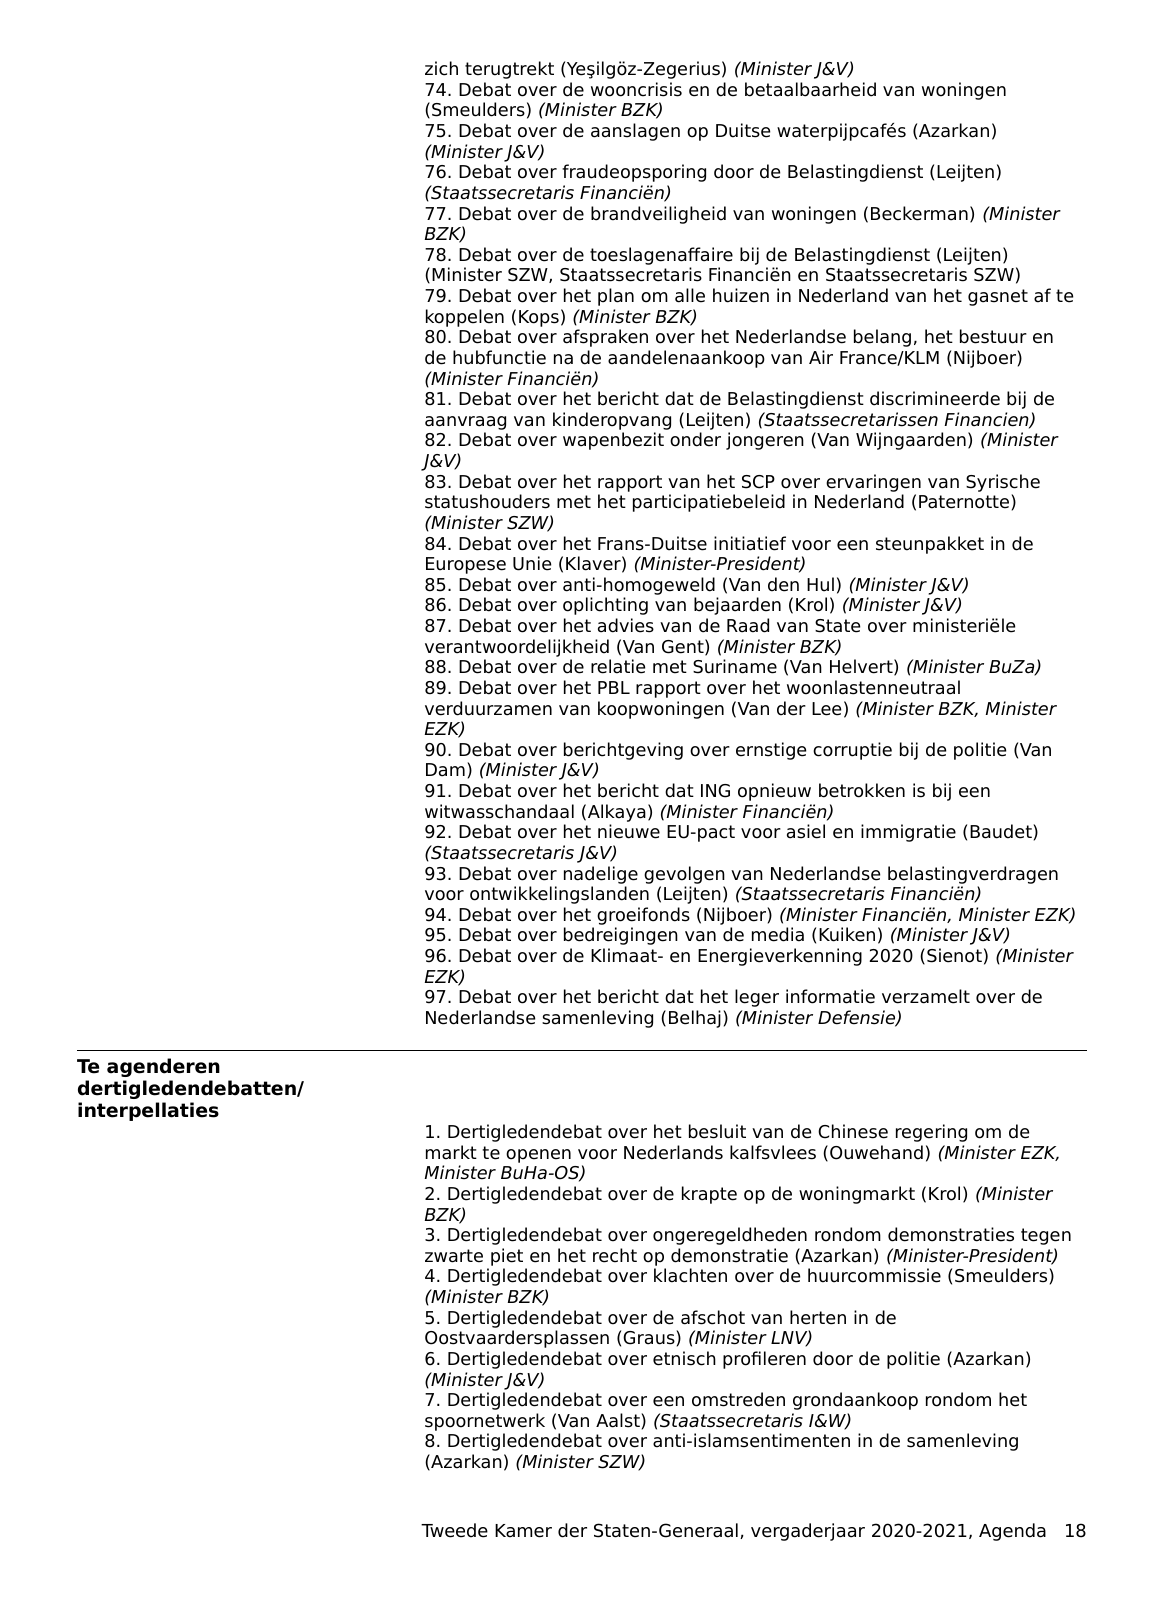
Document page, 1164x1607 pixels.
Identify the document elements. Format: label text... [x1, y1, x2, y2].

table_cell [77, 162, 401, 203]
table_cell [401, 1431, 418, 1473]
table_cell [401, 946, 418, 987]
table_cell 94. Debat over het groeifonds (Nijboer) (Minister Financiën, Minister EZK) [418, 905, 1087, 925]
table_cell [77, 987, 401, 1028]
table_cell [77, 740, 401, 781]
table_cell 5. Dertigledendebat over de afschot van herten in de Oostvaardersplassen (Graus) (Minister LNV) [418, 1308, 1087, 1349]
table_cell 80. Debat over afspraken over het Nederlandse belang, het bestuur en de hubfunctie na de aandelenaankoop van Air France/KLM (Nijboer) (Minister Financiën) [418, 327, 1087, 389]
table_cell [401, 905, 418, 925]
table_cell [401, 59, 418, 80]
table_cell 6. Dertigledendebat over etnisch profileren door de politie (Azarkan) (Minister J&V) [418, 1349, 1087, 1390]
table_cell [77, 905, 401, 925]
table_cell [401, 987, 418, 1028]
table_cell [77, 389, 401, 430]
table_cell [77, 1308, 401, 1349]
table_cell 93. Debat over nadelige gevolgen van Nederlandse belastingverdragen voor ontwikkelingslanden (Leijten) (Staatssecretaris Financiën) [418, 864, 1087, 905]
table_cell [401, 864, 418, 905]
table_cell [77, 1184, 401, 1225]
table_cell [401, 575, 418, 595]
table_cell [401, 121, 418, 162]
table_cell [401, 204, 418, 245]
table_cell 90. Debat over berichtgeving over ernstige corruptie bij de politie (Van Dam) (Minister J&V) [418, 740, 1087, 781]
table_cell 82. Debat over wapenbezit onder jongeren (Van Wijngaarden) (Minister J&V) [418, 430, 1087, 472]
table_cell [401, 1349, 418, 1390]
table_cell 96. Debat over de Klimaat- en Energieverkenning 2020 (Sienot) (Minister EZK) [418, 946, 1087, 987]
table_cell [77, 286, 401, 327]
table_cell [77, 822, 401, 863]
table_cell 87. Debat over het advies van de Raad van State over ministeriële verantwoordelijkheid (Van Gent) (Minister BZK) [418, 616, 1087, 657]
table_cell [77, 80, 401, 121]
table_cell 77. Debat over de brandveiligheid van woningen (Beckerman) (Minister BZK) [418, 204, 1087, 245]
table_cell [401, 1266, 418, 1308]
table_cell 3. Dertigledendebat over ongeregeldheden rondom demonstraties tegen zwarte piet en het recht op demonstratie (Azarkan) (Minister-President) [418, 1225, 1087, 1266]
table_cell 76. Debat over fraudeopsporing door de Belastingdienst (Leijten) (Staatssecretaris Financiën) [418, 162, 1087, 203]
table_cell zich terugtrekt (Yeşilgöz-Zegerius) (Minister J&V) [418, 59, 1087, 80]
table_cell [77, 678, 401, 740]
table_cell [401, 781, 418, 822]
table_cell [77, 534, 401, 575]
table_cell [77, 925, 401, 946]
table_cell 2. Dertigledendebat over de krapte op de woningmarkt (Krol) (Minister BZK) [418, 1184, 1087, 1225]
table_cell [401, 657, 418, 678]
table_cell 75. Debat over de aanslagen op Duitse waterpijpcafés (Azarkan) (Minister J&V) [418, 121, 1087, 162]
table_cell [77, 864, 401, 905]
table_header [418, 1051, 1087, 1122]
table_cell [77, 1266, 401, 1308]
table_cell 88. Debat over de relatie met Suriname (Van Helvert) (Minister BuZa) [418, 657, 1087, 678]
table_cell 83. Debat over het rapport van het SCP over ervaringen van Syrische statushouders met het participatiebeleid in Nederland (Paternotte) (Minister SZW) [418, 472, 1087, 533]
table_cell [77, 575, 401, 595]
table_cell [401, 162, 418, 203]
table_header [401, 1051, 418, 1122]
table_cell [77, 1122, 401, 1184]
table_cell 97. Debat over het bericht dat het leger informatie verzamelt over de Nederlandse samenleving (Belhaj) (Minister Defensie) [418, 987, 1087, 1028]
table_cell [401, 1390, 418, 1431]
table_cell 86. Debat over oplichting van bejaarden (Krol) (Minister J&V) [418, 595, 1087, 616]
table_cell 84. Debat over het Frans-Duitse initiatief voor een steunpakket in de Europese Unie (Klaver) (Minister-President) [418, 534, 1087, 575]
table_cell [401, 595, 418, 616]
table_cell [401, 1225, 418, 1266]
table_cell 78. Debat over de toeslagenaffaire bij de Belastingdienst (Leijten) (Minister SZW, Staatssecretaris Financiën en Staatssecretaris SZW) [418, 245, 1087, 286]
table_cell 89. Debat over het PBL rapport over het woonlastenneutraal verduurzamen van koopwoningen (Van der Lee) (Minister BZK, Minister EZK) [418, 678, 1087, 740]
table_cell 91. Debat over het bericht dat ING opnieuw betrokken is bij een witwasschandaal (Alkaya) (Minister Financiën) [418, 781, 1087, 822]
table_cell [77, 1431, 401, 1473]
table_cell [401, 286, 418, 327]
table_cell [77, 472, 401, 533]
table_cell 4. Dertigledendebat over klachten over de huurcommissie (Smeulders) (Minister BZK) [418, 1266, 1087, 1308]
table_cell [401, 616, 418, 657]
table_cell [77, 946, 401, 987]
table_cell 92. Debat over het nieuwe EU-pact voor asiel en immigratie (Baudet) (Staatssecretaris J&V) [418, 822, 1087, 863]
table_cell [401, 245, 418, 286]
table_cell [401, 822, 418, 863]
table_cell [401, 1122, 418, 1184]
table_cell 85. Debat over anti-homogeweld (Van den Hul) (Minister J&V) [418, 575, 1087, 595]
table_cell [401, 327, 418, 389]
table_header Te agenderen dertigledendebatten/ interpellaties [77, 1051, 401, 1122]
table_cell [77, 657, 401, 678]
table_cell [401, 430, 418, 472]
table_cell [77, 430, 401, 472]
table_cell [401, 678, 418, 740]
table_cell [77, 59, 401, 80]
table_cell [77, 616, 401, 657]
table_cell 7. Dertigledendebat over een omstreden grondaankoop rondom het spoornetwerk (Van Aalst) (Staatssecretaris I&W) [418, 1390, 1087, 1431]
table_cell [401, 534, 418, 575]
table_cell [77, 245, 401, 286]
table_cell [77, 781, 401, 822]
table_cell 95. Debat over bedreigingen van de media (Kuiken) (Minister J&V) [418, 925, 1087, 946]
table_cell [401, 389, 418, 430]
table_cell [77, 1225, 401, 1266]
table_cell [77, 121, 401, 162]
table_cell [401, 1308, 418, 1349]
table_cell 79. Debat over het plan om alle huizen in Nederland van het gasnet af te koppelen (Kops) (Minister BZK) [418, 286, 1087, 327]
table_cell [77, 595, 401, 616]
table_cell [401, 80, 418, 121]
table_cell 81. Debat over het bericht dat de Belastingdienst discrimineerde bij de aanvraag van kinderopvang (Leijten) (Staatssecretarissen Financien) [418, 389, 1087, 430]
table_cell [401, 925, 418, 946]
table_cell [401, 1184, 418, 1225]
table_cell [77, 1390, 401, 1431]
table_cell 74. Debat over de wooncrisis en de betaalbaarheid van woningen (Smeulders) (Minister BZK) [418, 80, 1087, 121]
table_cell 1. Dertigledendebat over het besluit van de Chinese regering om de markt te openen voor Nederlands kalfsvlees (Ouwehand) (Minister EZK, Minister BuHa-OS) [418, 1122, 1087, 1184]
table_cell [77, 204, 401, 245]
table_cell 8. Dertigledendebat over anti-islamsentimenten in de samenleving (Azarkan) (Minister SZW) [418, 1431, 1087, 1473]
table_cell [77, 1349, 401, 1390]
table_cell [77, 327, 401, 389]
table_cell [401, 740, 418, 781]
table_cell [401, 472, 418, 533]
